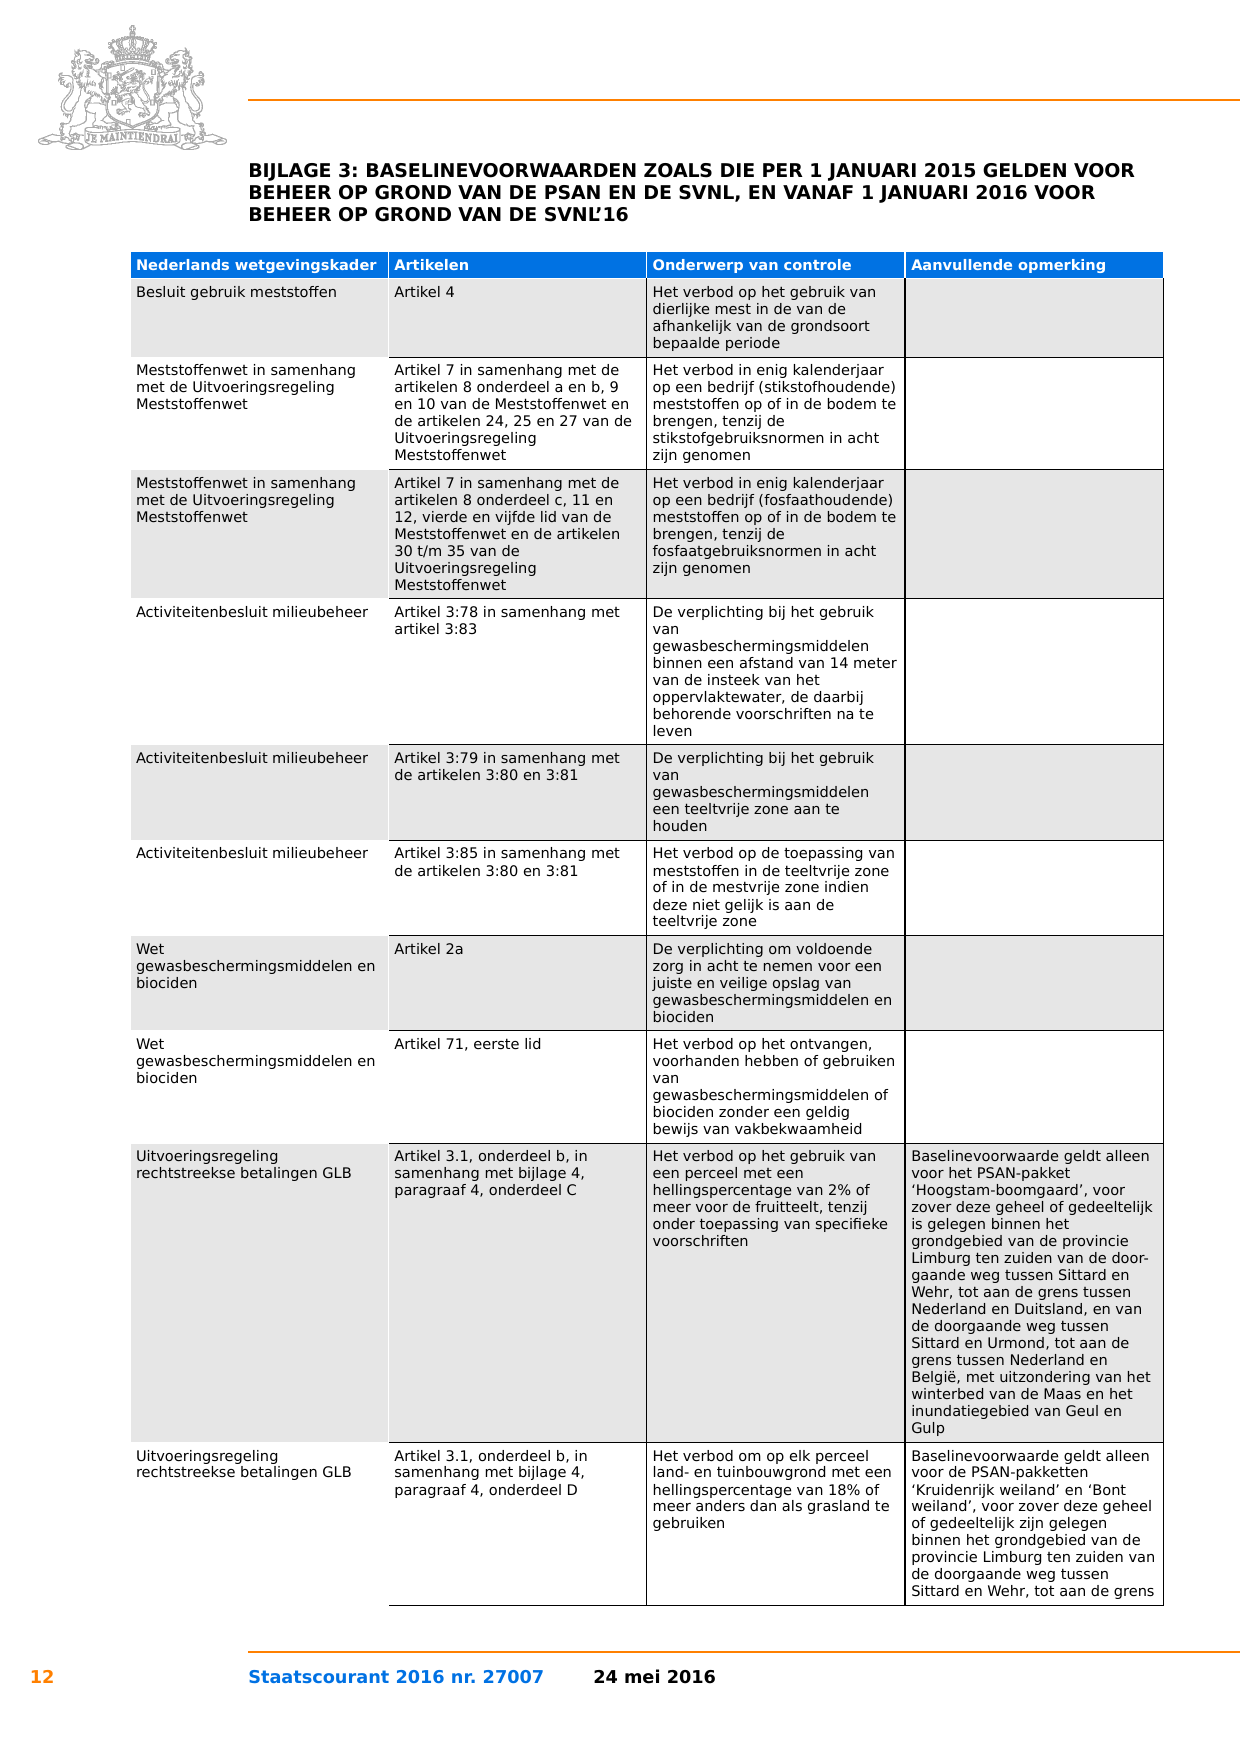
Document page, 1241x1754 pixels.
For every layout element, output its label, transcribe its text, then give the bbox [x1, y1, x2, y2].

table_cell [906, 470, 1163, 598]
table_cell Baselinevoorwaarde geldt alleen voor de PSAN-pakketten ‘Kruidenrijk weiland’ en ‘Bont weiland’, voor zover deze geheel of gedeeltelijk zijn gelegen binnen het grondgebied van de provincie Limburg ten zuiden van de doorgaande weg tussen Sittard en Wehr, tot aan de grens [906, 1443, 1163, 1605]
table_cell Artikel 7 in samenhang met de artikelen 8 onderdeel a en b, 9 en 10 van de Meststoffenwet en de artikelen 24, 25 en 27 van de Uitvoeringsregeling Meststoffenwet [389, 358, 646, 469]
table_header Nederlands wetgevingskader [131, 252, 388, 278]
table_cell Artikel 3.1, onderdeel b, in samenhang met bijlage 4, paragraaf 4, onderdeel C [389, 1144, 646, 1442]
table_cell Uitvoeringsregeling rechtstreekse betalingen GLB [131, 1443, 388, 1605]
table_cell Artikel 2a [389, 936, 646, 1030]
table_header Onderwerp van controle [647, 252, 904, 278]
table_cell Meststoffenwet in samenhang met de Uitvoeringsregeling Meststoffenwet [131, 470, 388, 598]
table_cell Artikel 71, eerste lid [389, 1031, 646, 1143]
table_cell Uitvoeringsregeling rechtstreekse betalingen GLB [131, 1144, 388, 1442]
table_cell Het verbod op het gebruik van dierlijke mest in de van de afhankelijk van de grondsoort bepaalde periode [647, 279, 904, 357]
table_cell De verplichting om voldoende zorg in acht te nemen voor een juiste en veilige opslag van gewasbeschermingsmiddelen en biociden [647, 936, 904, 1030]
table_cell Artikel 3:78 in samenhang met artikel 3:83 [389, 599, 646, 744]
picture [38, 25, 227, 150]
table_cell Het verbod om op elk perceel land- en tuinbouwgrond met een hellingspercentage van 18% of meer anders dan als grasland te gebruiken [647, 1443, 904, 1605]
table_cell Artikel 7 in samenhang met de artikelen 8 onderdeel c, 11 en 12, vierde en vijfde lid van de Meststoffenwet en de artikelen 30 t/m 35 van de Uitvoeringsregeling Meststoffenwet [389, 470, 646, 598]
table_cell Activiteitenbesluit milieubeheer [131, 841, 388, 935]
table_cell [906, 279, 1163, 357]
table_cell Het verbod op de toepassing van meststoffen in de teeltvrije zone of in de mestvrije zone indien deze niet gelijk is aan de teeltvrije zone [647, 841, 904, 935]
table_cell [906, 599, 1163, 744]
table_cell De verplichting bij het gebruik van gewasbeschermingsmiddelen binnen een afstand van 14 meter van de insteek van het oppervlaktewater, de daarbij behorende voorschriften na te leven [647, 599, 904, 744]
table_cell Artikel 4 [389, 279, 646, 357]
table_cell Wet gewasbeschermingsmiddelen en biociden [131, 1031, 388, 1143]
table_cell [906, 936, 1163, 1030]
table_cell [906, 841, 1163, 935]
table_header Artikelen [389, 252, 646, 278]
table_cell Besluit gebruik meststoffen [131, 279, 388, 357]
table_cell Wet gewasbeschermingsmiddelen en biociden [131, 936, 388, 1030]
table_cell [906, 745, 1163, 840]
table_cell [906, 358, 1163, 469]
table_cell De verplichting bij het gebruik van gewasbeschermingsmiddelen een teeltvrije zone aan te houden [647, 745, 904, 840]
table_cell Activiteitenbesluit milieubeheer [131, 599, 388, 744]
table_cell Baselinevoorwaarde geldt alleen voor het PSAN-pakket ‘Hoogstam-boomgaard’, voor zover deze geheel of gedeeltelijk is gelegen binnen het grondgebied van de provincie Limburg ten zuiden van de door-gaande weg tussen Sittard en Wehr, tot aan de grens tussen Nederland en Duitsland, en van de doorgaande weg tussen Sittard en Urmond, tot aan de grens tussen Nederland en België, met uitzondering van het winterbed van de Maas en het inundatiegebied van Geul en Gulp [906, 1144, 1163, 1442]
table_cell Het verbod op het ontvangen, voorhanden hebben of gebruiken van gewasbeschermingsmiddelen of biociden zonder een geldig bewijs van vakbekwaamheid [647, 1031, 904, 1143]
table_cell Het verbod in enig kalenderjaar op een bedrijf (stikstofhoudende) meststoffen op of in de bodem te brengen, tenzij de stikstofgebruiksnormen in acht zijn genomen [647, 358, 904, 469]
table_cell Artikel 3:79 in samenhang met de artikelen 3:80 en 3:81 [389, 745, 646, 840]
subtitle BIJLAGE 3: BASELINEVOORWAARDEN ZOALS DIE PER 1 JANUARI 2015 GELDEN VOOR BEHEER OP GROND VAN DE PSAN EN DE SVNL, EN VANAF 1 JANUARI 2016 VOOR BEHEER OP GROND VAN DE SVNL’16 [248, 160, 1163, 226]
table_cell Meststoffenwet in samenhang met de Uitvoeringsregeling Meststoffenwet [131, 358, 388, 469]
table_cell Het verbod in enig kalenderjaar op een bedrijf (fosfaathoudende) meststoffen op of in de bodem te brengen, tenzij de fosfaatgebruiksnormen in acht zijn genomen [647, 470, 904, 598]
table_cell [906, 1031, 1163, 1143]
table_cell Het verbod op het gebruik van een perceel met een hellingspercentage van 2% of meer voor de fruitteelt, tenzij onder toepassing van specifieke voorschriften [647, 1144, 904, 1442]
table_cell Activiteitenbesluit milieubeheer [131, 745, 388, 840]
table_header Aanvullende opmerking [906, 252, 1163, 278]
table_cell Artikel 3.1, onderdeel b, in samenhang met bijlage 4, paragraaf 4, onderdeel D [389, 1443, 646, 1605]
table_cell Artikel 3:85 in samenhang met de artikelen 3:80 en 3:81 [389, 841, 646, 935]
